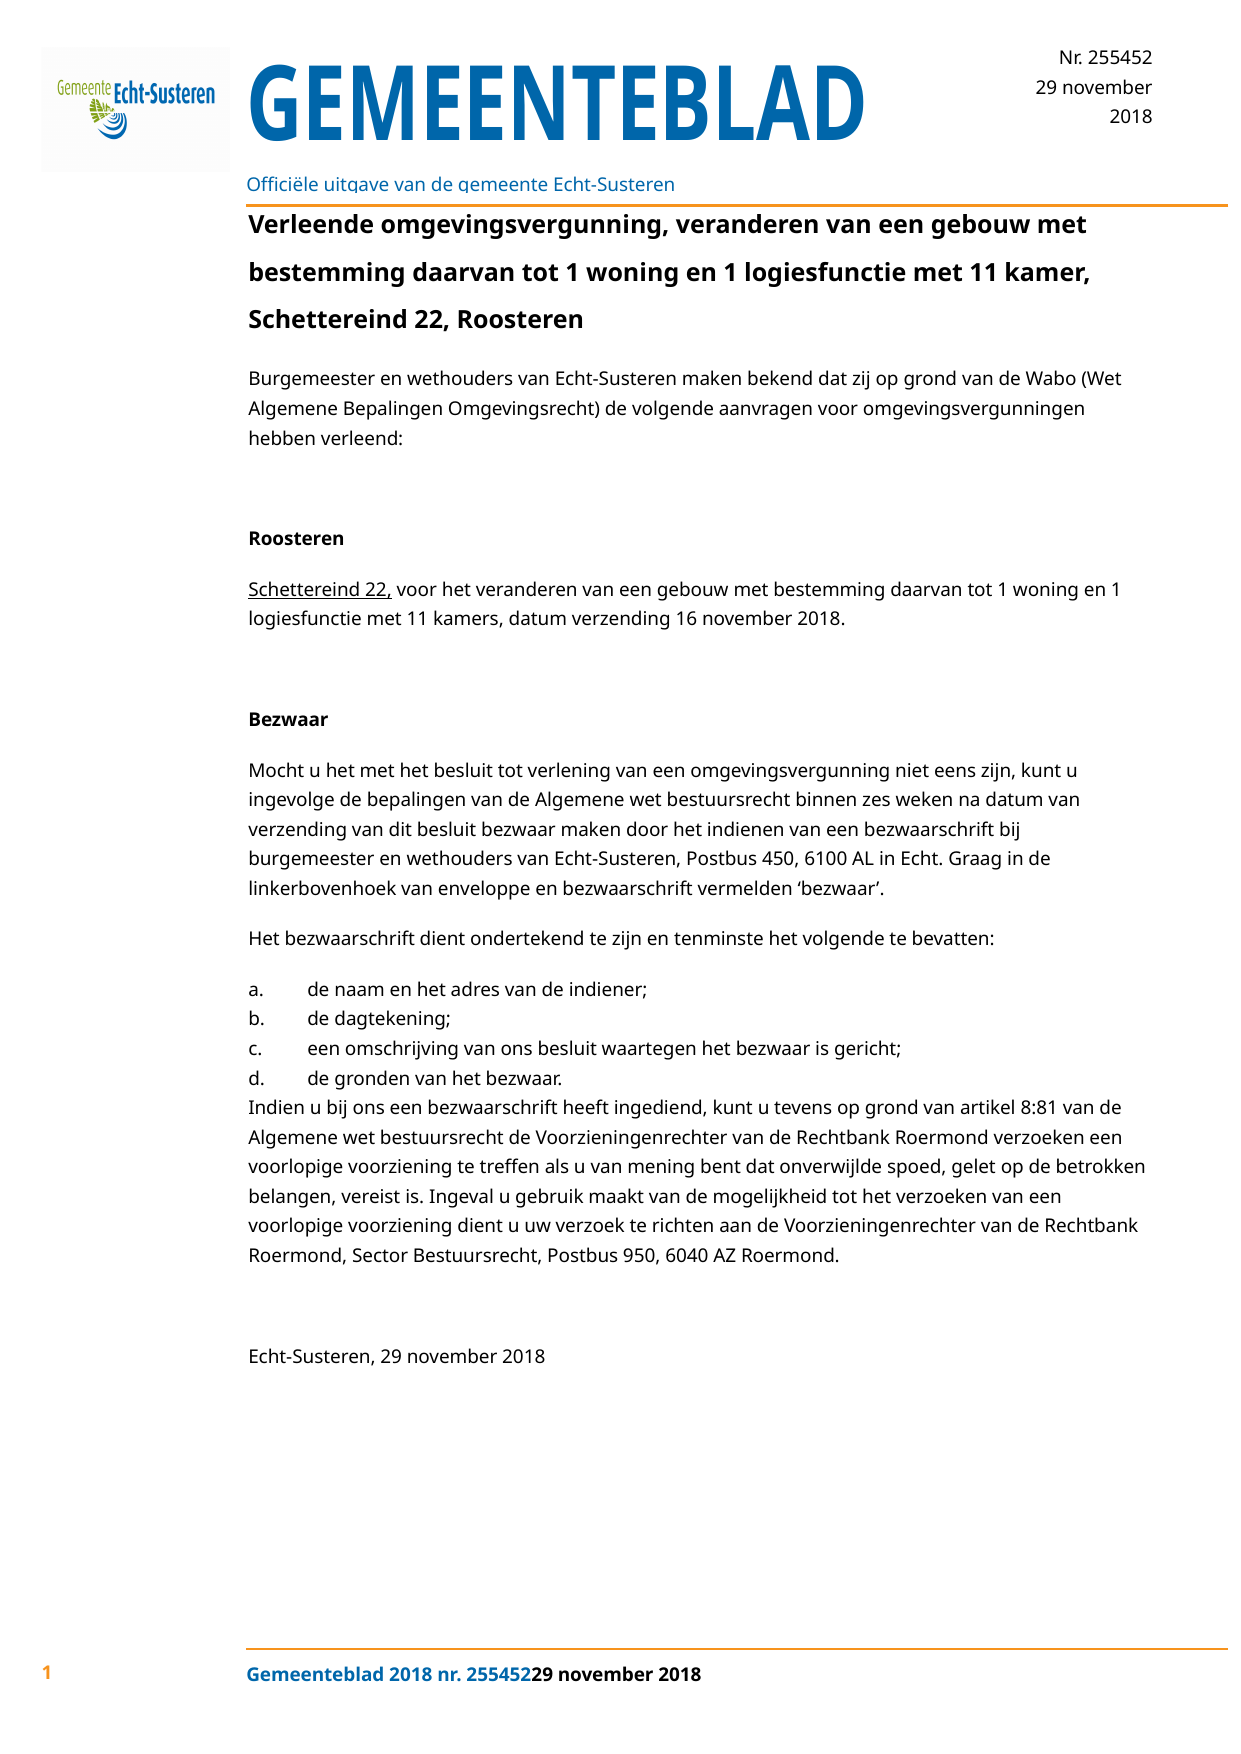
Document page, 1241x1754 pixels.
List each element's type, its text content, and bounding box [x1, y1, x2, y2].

text Burgemeester en wethouders van Echt-Susteren maken bekend dat zij op grond van de Wabo (Wet Algemene Bepalingen Omgevingsrecht) de volgende aanvragen voor omgevingsvergunningen hebben verleend: [248, 366, 1152, 450]
list een omschrijving van ons besluit waartegen het bezwaar is gericht; [248, 1035, 1152, 1061]
text Verleende omgevingsvergunning, veranderen van een gebouw met bestemming daarvan tot 1 woning en 1 logiesfunctie met 11 kamer, Schettereind 22, Roosteren [248, 207, 1152, 336]
text Mocht u het met het besluit tot verlening van een omgevingsvergunning niet eens zijn, kunt u ingevolge de bepalingen van de Algemene wet bestuursrecht binnen zes weken na datum van verzending van dit besluit bezwaar maken door het indienen van een bezwaarschrift bij burgemeester en wethouders van Echt-Susteren, Postbus 450, 6100 AL in Echt. Graag in de linkerbovenhoek van enveloppe en bezwaarschrift vermelden ‘bezwaar’. [248, 757, 1152, 901]
text Roosteren [248, 526, 1152, 551]
text Schettereind 22, voor het veranderen van een gebouw met bestemming daarvan tot 1 woning en 1 logiesfunctie met 11 kamers, datum verzending 16 november 2018. [248, 576, 1152, 631]
picture [41, 47, 231, 172]
text Bezwaar [248, 706, 1152, 732]
list de dagtekening; [248, 1006, 1152, 1031]
text Echt-Susteren, 29 november 2018 [248, 1343, 1152, 1369]
text Het bezwaarschrift dient ondertekend te zijn en tenminste het volgende te bevatten: [248, 926, 1152, 951]
list de naam en het adres van de indiener; [248, 976, 1152, 1002]
list de gronden van het bezwaar. [248, 1065, 1152, 1090]
text Indien u bij ons een bezwaarschrift heeft ingediend, kunt u tevens op grond van artikel 8:81 van de Algemene wet bestuursrecht de Voorzieningenrechter van de Rechtbank Roermond verzoeken een voorlopige voorziening te treffen als u van mening bent dat onverwijlde spoed, gelet op de betrokken belangen, vereist is. Ingeval u gebruik maakt van de mogelijkheid tot het verzoeken van een voorlopige voorziening dient u uw verzoek te richten aan de Voorzieningenrechter van de Rechtbank Roermond, Sector Bestuursrecht, Postbus 950, 6040 AZ Roermond. [248, 1094, 1152, 1268]
